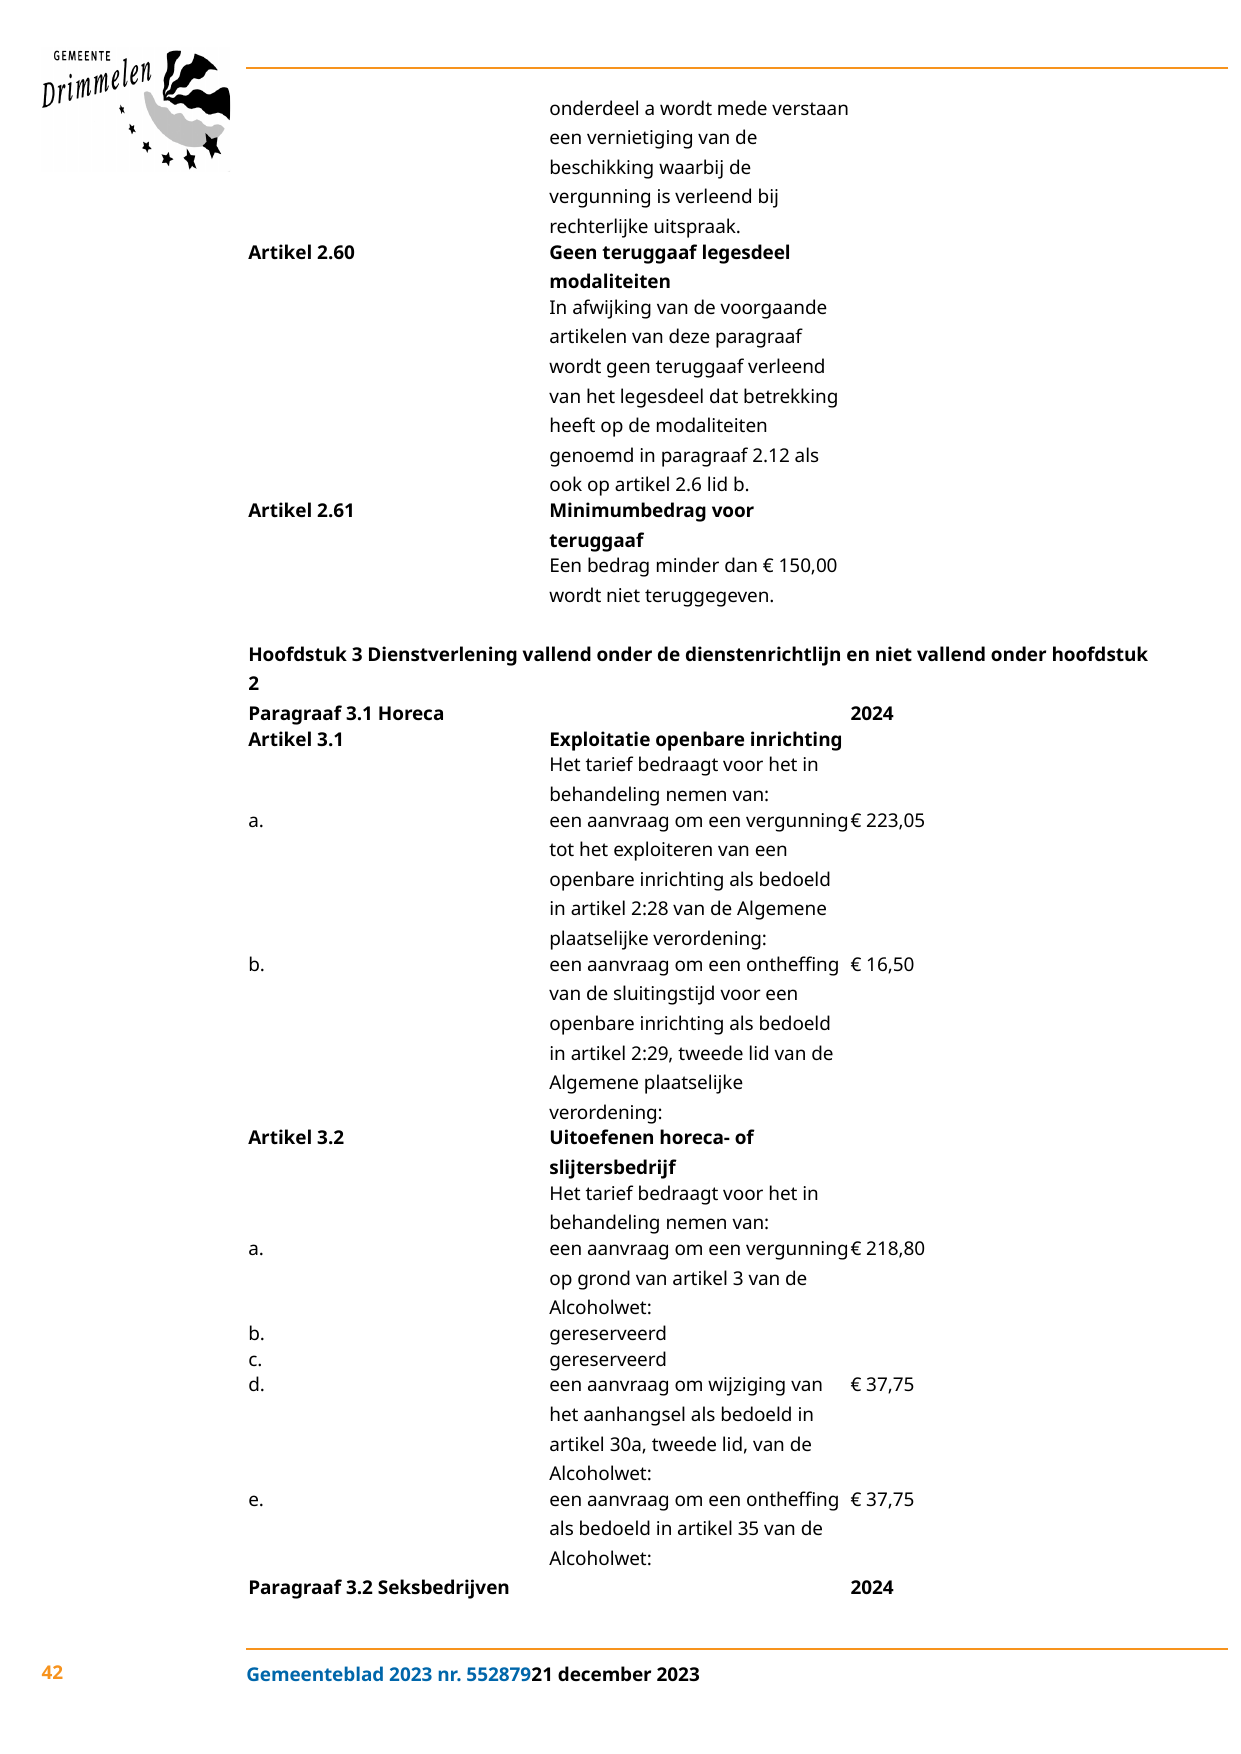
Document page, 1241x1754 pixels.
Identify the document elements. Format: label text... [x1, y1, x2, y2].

table_cell een aanvraag om een vergunning tot het exploiteren van een openbare inrichting als bedoeld in artikel 2:28 van de Algemene plaatselijke verordening: [549, 807, 850, 951]
table_cell [850, 553, 1152, 608]
table_cell [850, 294, 1152, 497]
table_cell [248, 553, 549, 608]
table_cell e. [248, 1486, 549, 1571]
table_cell [850, 1320, 1152, 1346]
picture [41, 47, 231, 172]
table_cell c. [248, 1346, 549, 1372]
table_cell een aanvraag om wijziging van het aanhangsel als bedoeld in artikel 30a, tweede lid, van de Alcoholwet: [549, 1372, 850, 1486]
table_cell [850, 95, 1152, 239]
table_cell Artikel 2.60 [248, 239, 549, 294]
table_cell Een bedrag minder dan € 150,00 wordt niet teruggegeven. [549, 553, 850, 608]
table_header 2024 [850, 700, 1152, 726]
table_cell een aanvraag om een ontheffing van de sluitingstijd voor een openbare inrichting als bedoeld in artikel 2:29, tweede lid van de Algemene plaatselijke verordening: [549, 951, 850, 1124]
table_cell € 37,75 [850, 1486, 1152, 1571]
table_cell d. [248, 1372, 549, 1486]
table_cell [850, 498, 1152, 553]
table_cell [850, 1346, 1152, 1372]
table_header 2024 [850, 1574, 1152, 1600]
table_cell Exploitatie openbare inrichting [549, 726, 850, 752]
table_cell [850, 1180, 1152, 1235]
table_cell onderdeel a wordt mede verstaan een vernietiging van de beschikking waarbij de vergunning is verleend bij rechterlijke uitspraak. [549, 95, 850, 239]
table_cell In afwijking van de voorgaande artikelen van deze paragraaf wordt geen teruggaaf verleend van het legesdeel dat betrekking heeft op de modaliteiten genoemd in paragraaf 2.12 als ook op artikel 2.6 lid b. [549, 294, 850, 497]
table_cell [850, 1125, 1152, 1180]
table_cell Het tarief bedraagt voor het in behandeling nemen van: [549, 1180, 850, 1235]
table_cell [248, 294, 549, 497]
table_cell [850, 752, 1152, 807]
table_cell Het tarief bedraagt voor het in behandeling nemen van: [549, 752, 850, 807]
table_cell [248, 1180, 549, 1235]
table_cell [850, 239, 1152, 294]
table_cell € 37,75 [850, 1372, 1152, 1486]
table_cell Geen teruggaaf legesdeel modaliteiten [549, 239, 850, 294]
table_cell gereserveerd [549, 1346, 850, 1372]
table_cell een aanvraag om een ontheffing als bedoeld in artikel 35 van de Alcoholwet: [549, 1486, 850, 1571]
table_cell gereserveerd [549, 1320, 850, 1346]
table_cell Minimumbedrag voor teruggaaf [549, 498, 850, 553]
table_cell € 16,50 [850, 951, 1152, 1124]
table_cell Artikel 2.61 [248, 498, 549, 553]
text Hoofdstuk 3 Dienstverlening vallend onder de dienstenrichtlijn en niet vallend onder hoofdstuk 2 [248, 641, 1152, 696]
table_cell een aanvraag om een vergunning op grond van artikel 3 van de Alcoholwet: [549, 1235, 850, 1320]
table_cell a. [248, 807, 549, 951]
table_header Paragraaf 3.2 Seksbedrijven [248, 1574, 850, 1600]
table_header Paragraaf 3.1 Horeca [248, 700, 850, 726]
table_cell [248, 752, 549, 807]
table_cell Artikel 3.2 [248, 1125, 549, 1180]
table_cell a. [248, 1235, 549, 1320]
table_cell [248, 95, 549, 239]
table_cell [850, 726, 1152, 752]
table_cell Artikel 3.1 [248, 726, 549, 752]
table_cell b. [248, 951, 549, 1124]
table_cell € 218,80 [850, 1235, 1152, 1320]
table_cell € 223,05 [850, 807, 1152, 951]
table_cell b. [248, 1320, 549, 1346]
table_cell Uitoefenen horeca- of slijtersbedrijf [549, 1125, 850, 1180]
